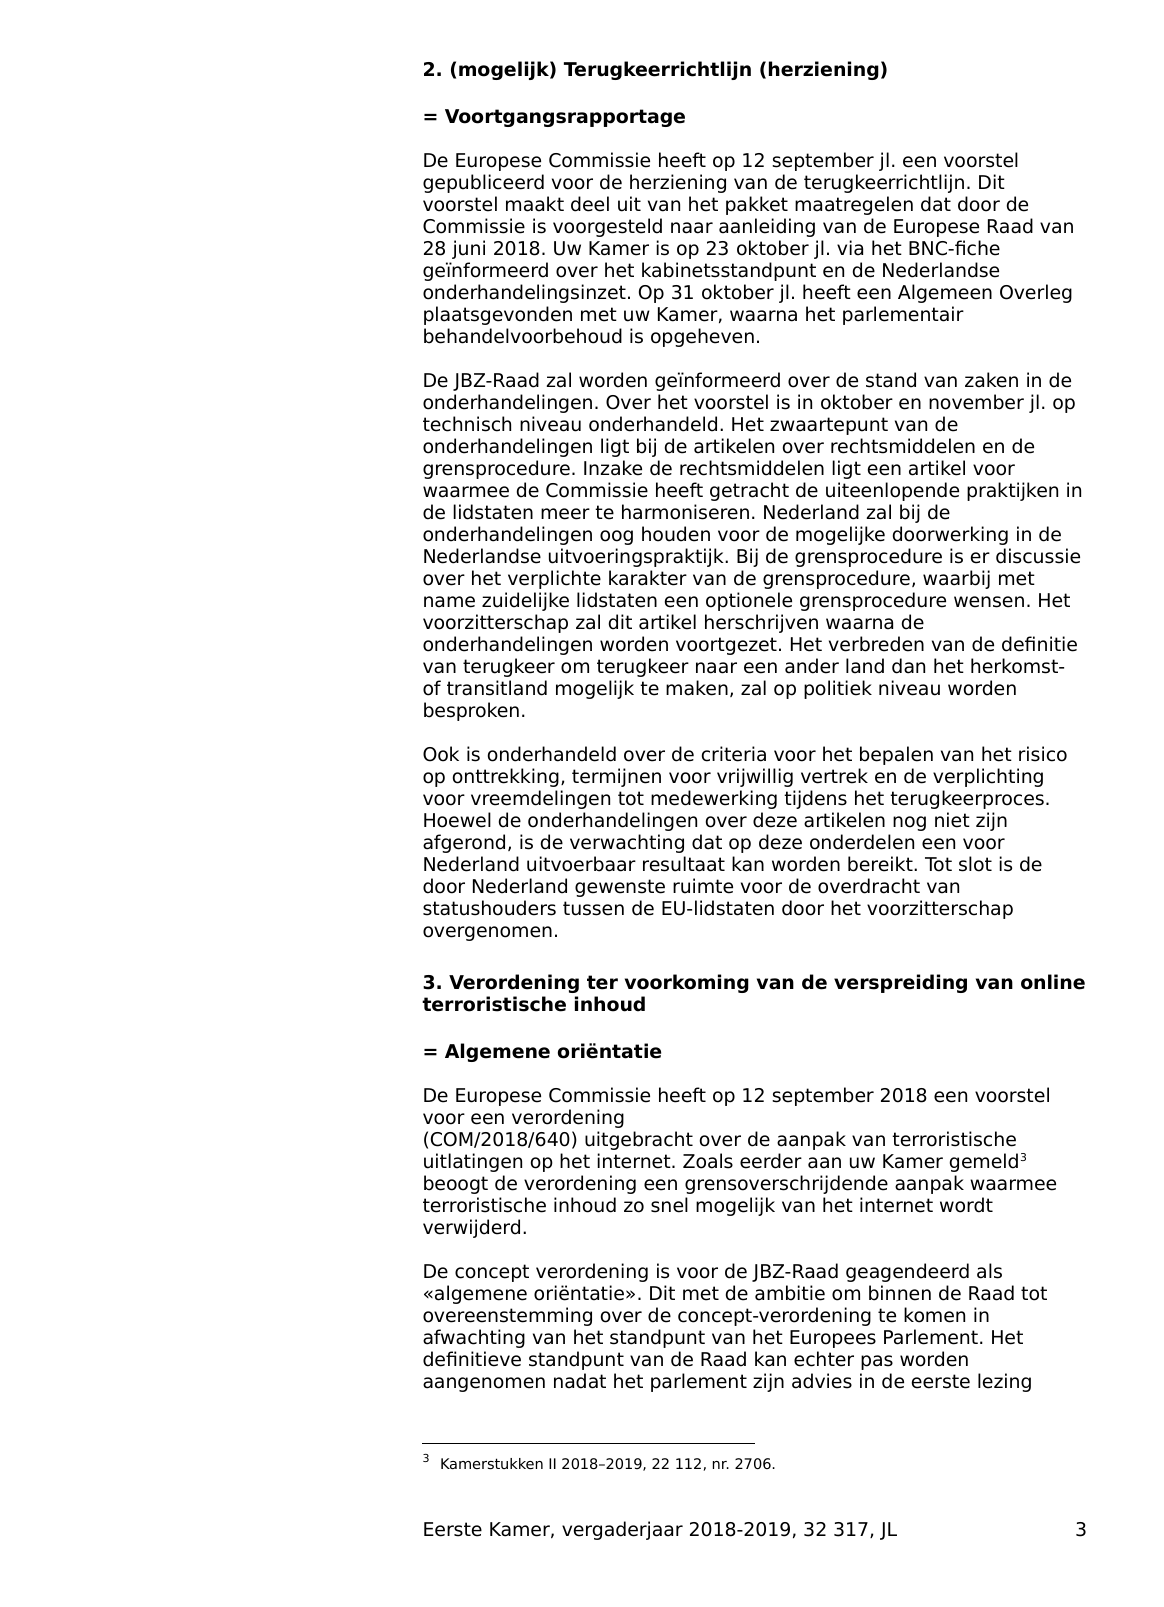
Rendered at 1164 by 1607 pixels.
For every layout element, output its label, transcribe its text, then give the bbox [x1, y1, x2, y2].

subtitle 3. Verordening ter voorkoming van de verspreiding van online terroristische inhoud [422, 972, 1087, 1016]
text Ook is onderhandeld over de criteria voor het bepalen van het risico op onttrekking, termijnen voor vrijwillig vertrek en de verplichting voor vreemdelingen tot medewerking tijdens het terugkeerproces. Hoewel de onderhandelingen over deze artikelen nog niet zijn afgerond, is de verwachting dat op deze onderdelen een voor Nederland uitvoerbaar resultaat kan worden bereikt. Tot slot is de door Nederland gewenste ruimte voor de overdracht van statushouders tussen de EU-lidstaten door het voorzitterschap overgenomen. [422, 744, 1087, 942]
text De JBZ-Raad zal worden geïnformeerd over de stand van zaken in de onderhandelingen. Over het voorstel is in oktober en november jl. op technisch niveau onderhandeld. Het zwaartepunt van de onderhandelingen ligt bij de artikelen over rechtsmiddelen en de grensprocedure. Inzake de rechtsmiddelen ligt een artikel voor waarmee de Commissie heeft getracht de uiteenlopende praktijken in de lidstaten meer te harmoniseren. Nederland zal bij de onderhandelingen oog houden voor de mogelijke doorwerking in de Nederlandse uitvoeringspraktijk. Bij de grensprocedure is er discussie over het verplichte karakter van de grensprocedure, waarbij met name zuidelijke lidstaten een optionele grensprocedure wensen. Het voorzitterschap zal dit artikel herschrijven waarna de onderhandelingen worden voortgezet. Het verbreden van de definitie van terugkeer om terugkeer naar een ander land dan het herkomst- of transitland mogelijk te maken, zal op politiek niveau worden besproken. [422, 370, 1087, 722]
text De concept verordening is voor de JBZ-Raad geagendeerd als «algemene oriëntatie». Dit met de ambitie om binnen de Raad tot overeenstemming over de concept-verordening te komen in afwachting van het standpunt van het Europees Parlement. Het definitieve standpunt van de Raad kan echter pas worden aangenomen nadat het parlement zijn advies in de eerste lezing [422, 1261, 1087, 1393]
subtitle 2. (mogelijk) Terugkeerrichtlijn (herziening) [422, 59, 1087, 81]
text De Europese Commissie heeft op 12 september jl. een voorstel gepubliceerd voor de herziening van de terugkeerrichtlijn. Dit voorstel maakt deel uit van het pakket maatregelen dat door de Commissie is voorgesteld naar aanleiding van de Europese Raad van 28 juni 2018. Uw Kamer is op 23 oktober jl. via het BNC-fiche geïnformeerd over het kabinetsstandpunt en de Nederlandse onderhandelingsinzet. Op 31 oktober jl. heeft een Algemeen Overleg plaatsgevonden met uw Kamer, waarna het parlementair behandelvoorbehoud is opgeheven. [422, 150, 1087, 348]
text (COM/2018/640) uitgebracht over de aanpak van terroristische uitlatingen op het internet. Zoals eerder aan uw Kamer gemeld beoogt de verordening een grensoverschrijdende aanpak waarmee terroristische inhoud zo snel mogelijk van het internet wordt verwijderd. [422, 1129, 1087, 1239]
text Kamerstukken II 2018–2019, 22 112, nr. 2706. [422, 1452, 1087, 1474]
text = Algemene oriëntatie [422, 1041, 1087, 1063]
text De Europese Commissie heeft op 12 september 2018 een voorstel voor een verordening [422, 1085, 1087, 1129]
text = Voortgangsrapportage [422, 106, 1087, 128]
